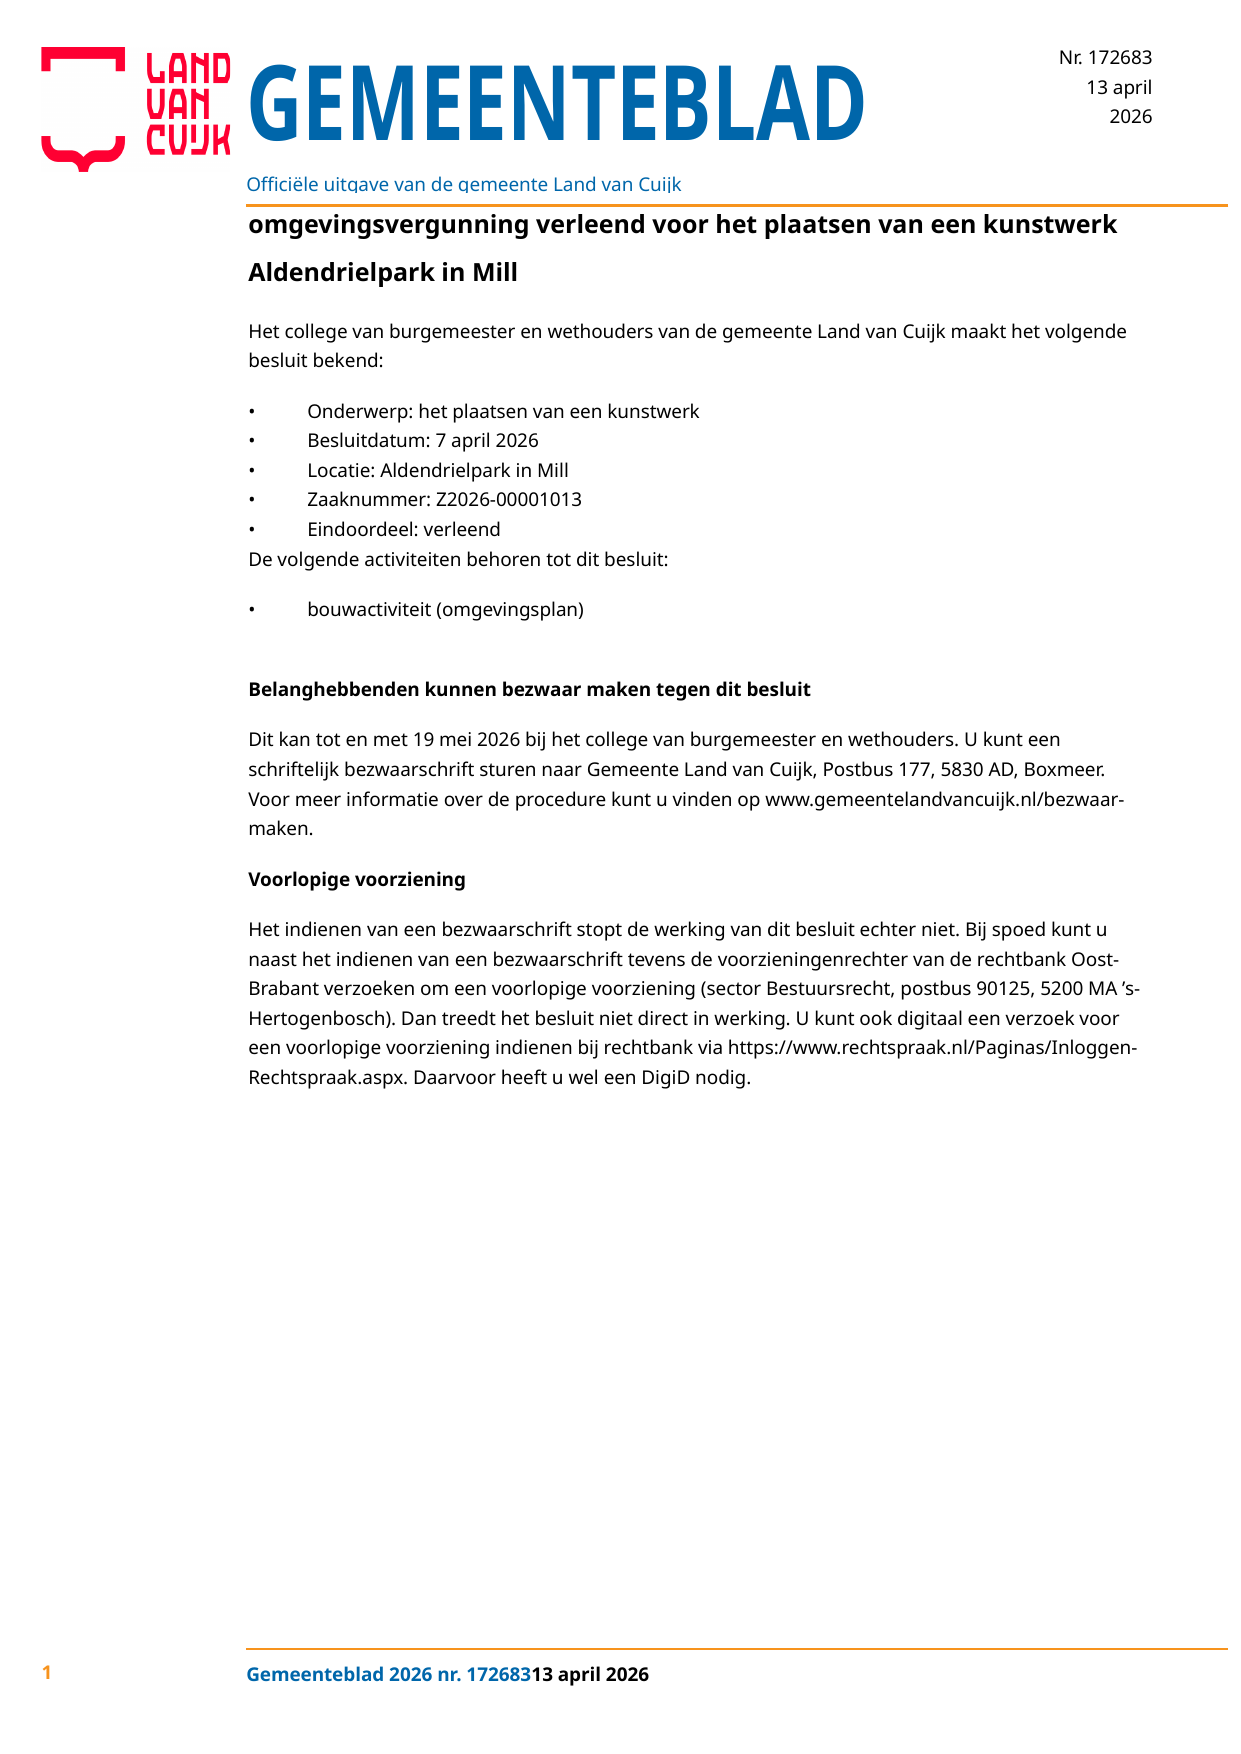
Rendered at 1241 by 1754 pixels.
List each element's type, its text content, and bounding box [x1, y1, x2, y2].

list Onderwerp: het plaatsen van een kunstwerk [248, 398, 1152, 424]
text Belanghebbenden kunnen bezwaar maken tegen dit besluit [248, 676, 1152, 702]
text Het college van burgemeester en wethouders van de gemeente Land van Cuijk maakt het volgende besluit bekend: [248, 318, 1152, 373]
list Eindoordeel: verleend [248, 516, 1152, 542]
text omgevingsvergunning verleend voor het plaatsen van een kunstwerk Aldendrielpark in Mill [248, 207, 1152, 288]
list Besluitdatum: 7 april 2026 [248, 427, 1152, 453]
list Zaaknummer: Z2026-00001013 [248, 487, 1152, 512]
text Voorlopige voorziening [248, 866, 1152, 892]
list bouwactiviteit (omgevingsplan) [248, 596, 1152, 622]
list Locatie: Aldendrielpark in Mill [248, 457, 1152, 483]
text Het indienen van een bezwaarschrift stopt de werking van dit besluit echter niet. Bij spoed kunt u naast het indienen van een bezwaarschrift tevens de voorzieningenrechter van de rechtbank Oost-Brabant verzoeken om een voorlopige voorziening (sector Bestuursrecht, postbus 90125, 5200 MA ’s-Hertogenbosch). Dan treedt het besluit niet direct in werking. U kunt ook digitaal een verzoek voor een voorlopige voorziening indienen bij rechtbank via https://www.rechtspraak.nl/Paginas/Inloggen-Rechtspraak.aspx. Daarvoor heeft u wel een DigiD nodig. [248, 916, 1152, 1090]
picture [41, 47, 231, 172]
text Dit kan tot en met 19 mei 2026 bij het college van burgemeester en wethouders. U kunt een schriftelijk bezwaarschrift sturen naar Gemeente Land van Cuijk, Postbus 177, 5830 AD, Boxmeer. Voor meer informatie over de procedure kunt u vinden op www.gemeentelandvancuijk.nl/bezwaar-maken. [248, 727, 1152, 841]
text De volgende activiteiten behoren tot dit besluit: [248, 546, 1152, 572]
